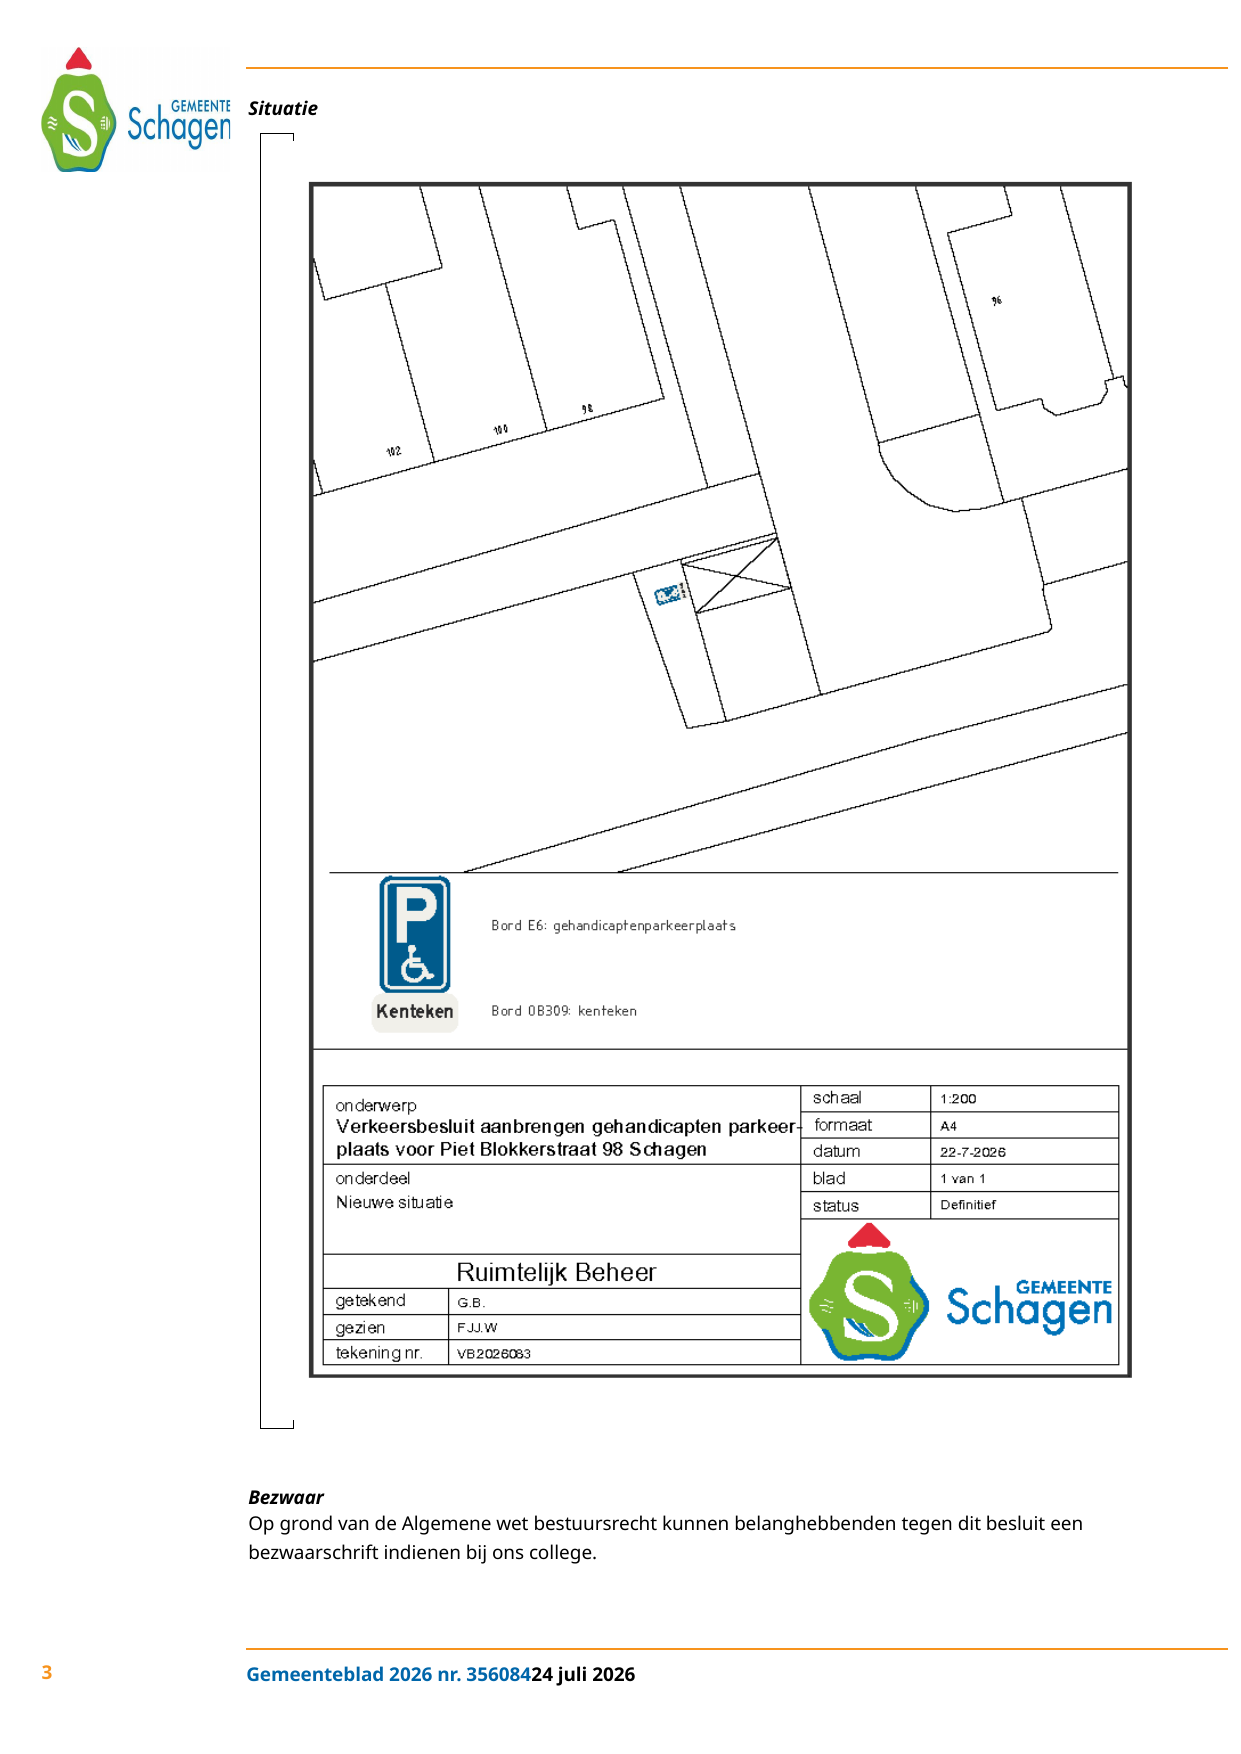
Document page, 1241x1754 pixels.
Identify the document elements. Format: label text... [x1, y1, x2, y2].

text Op grond van de Algemene wet bestuursrecht kunnen belanghebbenden tegen dit besluit een bezwaarschrift indienen bij ons college. [248, 1510, 1152, 1565]
picture [268, 141, 1173, 1420]
text Bezwaar [248, 1484, 1152, 1510]
text Situatie [248, 95, 1152, 121]
picture [41, 47, 231, 172]
